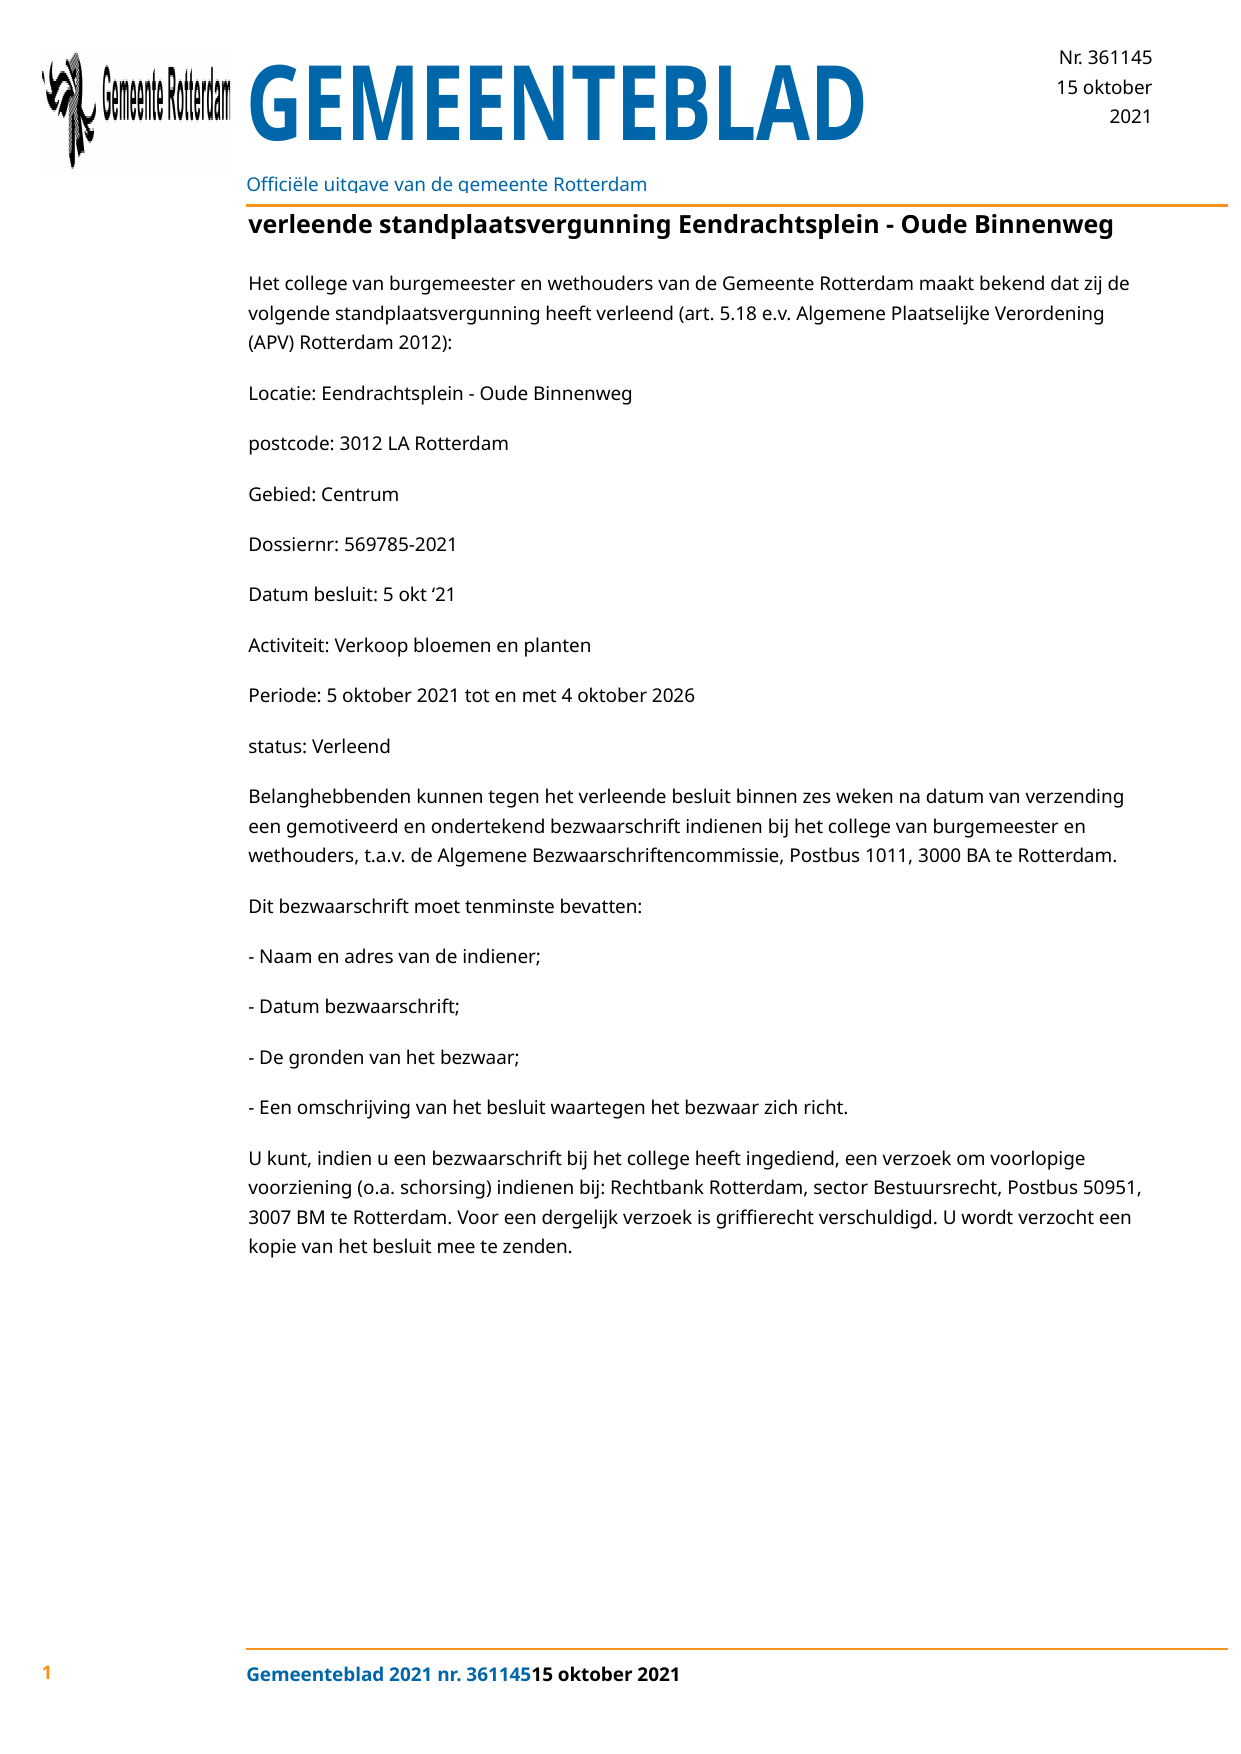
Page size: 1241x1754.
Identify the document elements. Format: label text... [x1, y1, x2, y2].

text Gebied: Centrum [248, 481, 1152, 506]
text Periode: 5 oktober 2021 tot en met 4 oktober 2026 [248, 682, 1152, 708]
text Activiteit: Verkoop bloemen en planten [248, 632, 1152, 658]
text Dit bezwaarschrift moet tenminste bevatten: [248, 893, 1152, 918]
text verleende standplaatsvergunning Eendrachtsplein - Oude Binnenweg [248, 207, 1152, 241]
text Dossiernr: 569785-2021 [248, 531, 1152, 557]
text Het college van burgemeester en wethouders van de Gemeente Rotterdam maakt bekend dat zij de volgende standplaatsvergunning heeft verleend (art. 5.18 e.v. Algemene Plaatselijke Verordening (APV) Rotterdam 2012): [248, 270, 1152, 355]
text - Naam en adres van de indiener; [248, 943, 1152, 969]
text postcode: 3012 LA Rotterdam [248, 430, 1152, 456]
text - Datum bezwaarschrift; [248, 994, 1152, 1019]
text Datum besluit: 5 okt ‘21 [248, 582, 1152, 607]
text Locatie: Eendrachtsplein - Oude Binnenweg [248, 380, 1152, 406]
text - Een omschrijving van het besluit waartegen het bezwaar zich richt. [248, 1094, 1152, 1120]
text - De gronden van het bezwaar; [248, 1044, 1152, 1070]
picture [41, 47, 231, 172]
text Belanghebbenden kunnen tegen het verleende besluit binnen zes weken na datum van verzending een gemotiveerd en ondertekend bezwaarschrift indienen bij het college van burgemeester en wethouders, t.a.v. de Algemene Bezwaarschriftencommissie, Postbus 1011, 3000 BA te Rotterdam. [248, 783, 1152, 868]
text status: Verleend [248, 733, 1152, 758]
text U kunt, indien u een bezwaarschrift bij het college heeft ingediend, een verzoek om voorlopige voorziening (o.a. schorsing) indienen bij: Rechtbank Rotterdam, sector Bestuursrecht, Postbus 50951, 3007 BM te Rotterdam. Voor een dergelijk verzoek is griffierecht verschuldigd. U wordt verzocht een kopie van het besluit mee te zenden. [248, 1145, 1152, 1259]
